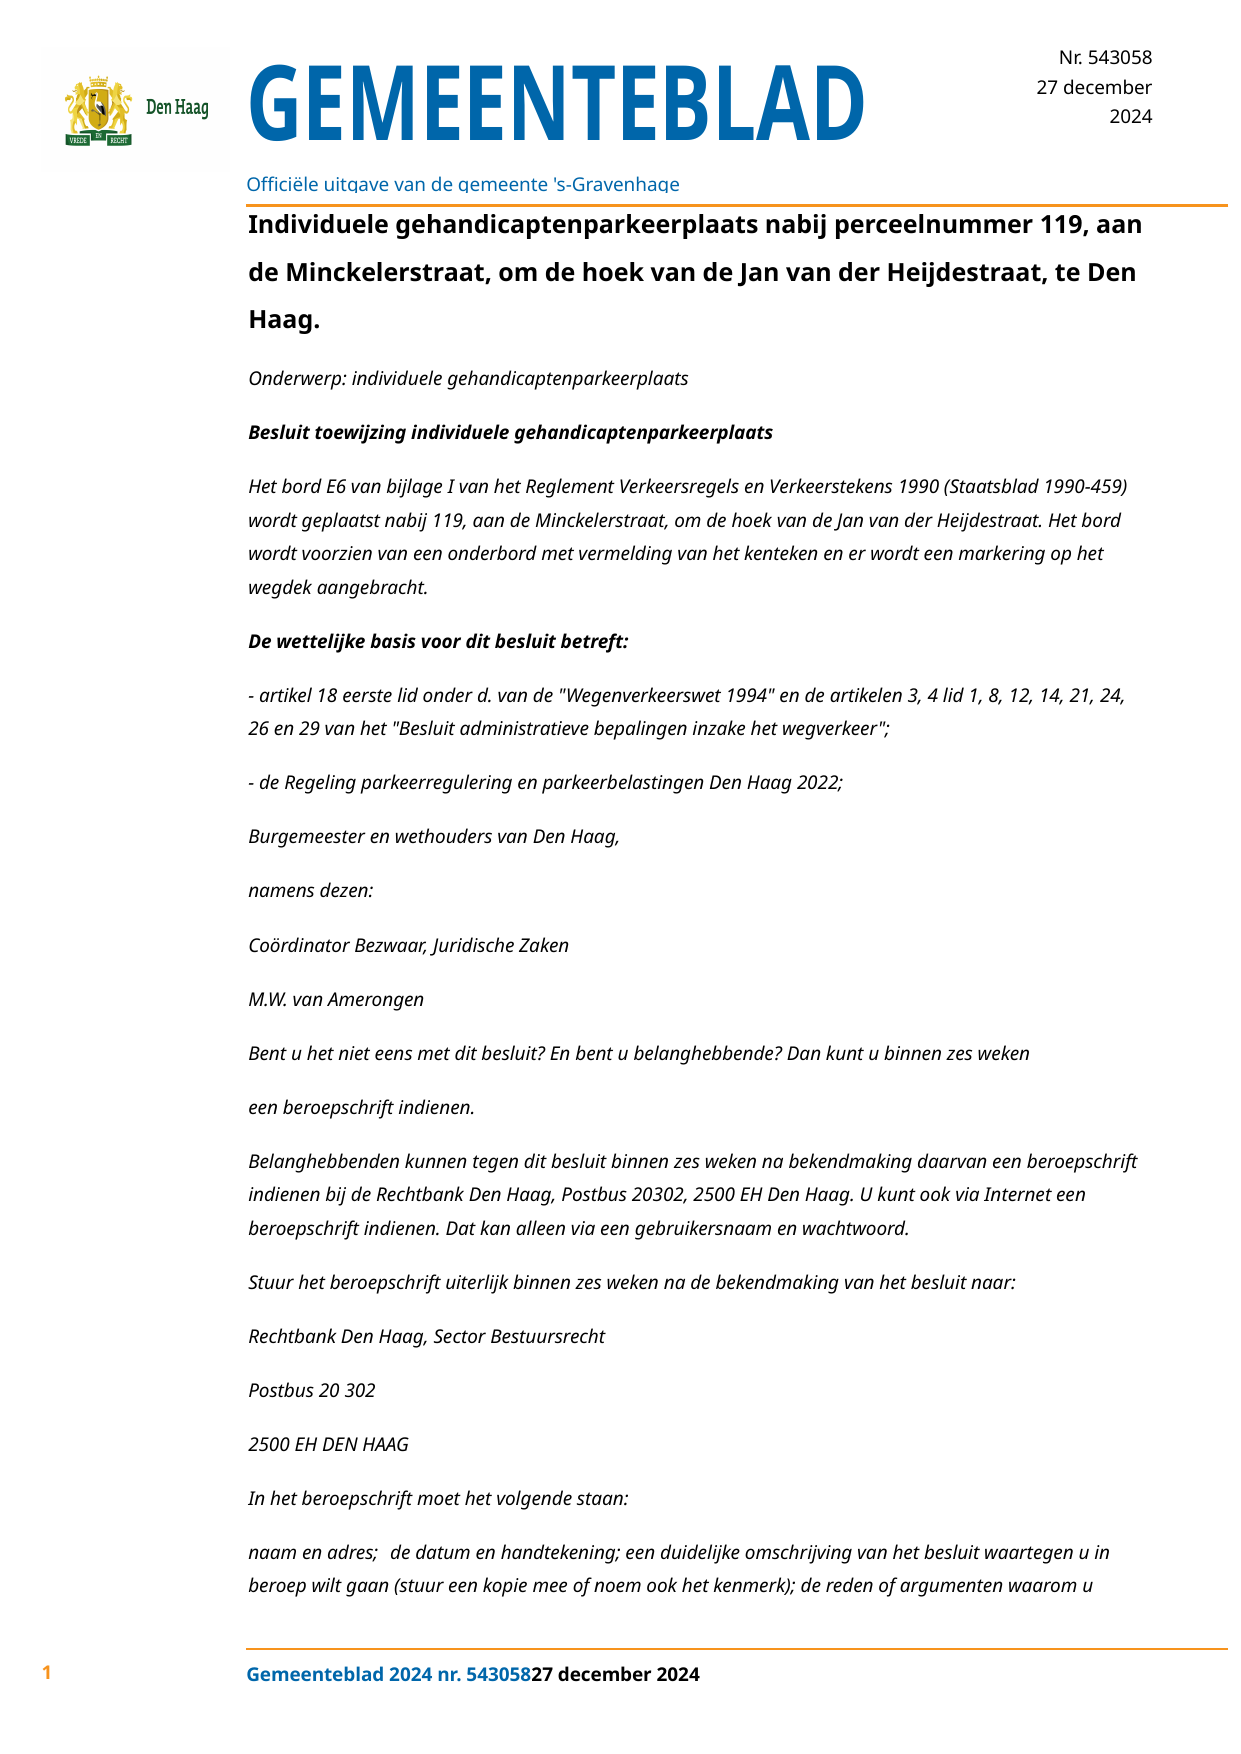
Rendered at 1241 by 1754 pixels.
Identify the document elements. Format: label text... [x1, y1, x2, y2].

text Onderwerp: individuele gehandicaptenparkeerplaats [248, 366, 1152, 391]
text een beroepschrift indienen. [248, 1094, 1152, 1120]
text Bent u het niet eens met dit besluit? En bent u belanghebbende? Dan kunt u binnen zes weken [248, 1040, 1152, 1066]
text Stuur het beroepschrift uiterlijk binnen zes weken na de bekendmaking van het besluit naar: [248, 1269, 1152, 1295]
text - artikel 18 eerste lid onder d. van de "Wegenverkeerswet 1994" en de artikelen 3, 4 lid 1, 8, 12, 14, 21, 24, 26 en 29 van het "Besluit administratieve bepalingen inzake het wegverkeer"; [248, 682, 1152, 741]
text Belanghebbenden kunnen tegen dit besluit binnen zes weken na bekendmaking daarvan een beroepschrift indienen bij de Rechtbank Den Haag, Postbus 20302, 2500 EH Den Haag. U kunt ook via Internet een beroepschrift indienen. Dat kan alleen via een gebruikersnaam en wachtwoord. [248, 1148, 1152, 1241]
text Individuele gehandicaptenparkeerplaats nabij perceelnummer 119, aan de Minckelerstraat, om de hoek van de Jan van der Heijdestraat, te Den Haag. [248, 207, 1152, 336]
text M.W. van Amerongen [248, 986, 1152, 1012]
text Besluit toewijzing individuele gehandicaptenparkeerplaats [248, 419, 1152, 445]
text Burgemeester en wethouders van Den Haag, [248, 824, 1152, 849]
text 2500 EH DEN HAAG [248, 1431, 1152, 1457]
text In het beroepschrift moet het volgende staan: [248, 1485, 1152, 1511]
text namens dezen: [248, 878, 1152, 903]
text naam en adres; de datum en handtekening; een duidelijke omschrijving van het besluit waartegen u in beroep wilt gaan (stuur een kopie mee of noem ook het kenmerk); de reden of argumenten waarom u [248, 1539, 1152, 1598]
picture [41, 47, 231, 172]
text Postbus 20 302 [248, 1377, 1152, 1403]
text Het bord E6 van bijlage I van het Reglement Verkeersregels en Verkeerstekens 1990 (Staatsblad 1990-459) wordt geplaatst nabij 119, aan de Minckelerstraat, om de hoek van de Jan van der Heijdestraat. Het bord wordt voorzien van een onderbord met vermelding van het kenteken en er wordt een markering op het wegdek aangebracht. [248, 474, 1152, 600]
text Rechtbank Den Haag, Sector Bestuursrecht [248, 1323, 1152, 1349]
text - de Regeling parkeerregulering en parkeerbelastingen Den Haag 2022; [248, 769, 1152, 795]
text De wettelijke basis voor dit besluit betreft: [248, 628, 1152, 654]
text Coördinator Bezwaar, Juridische Zaken [248, 932, 1152, 957]
